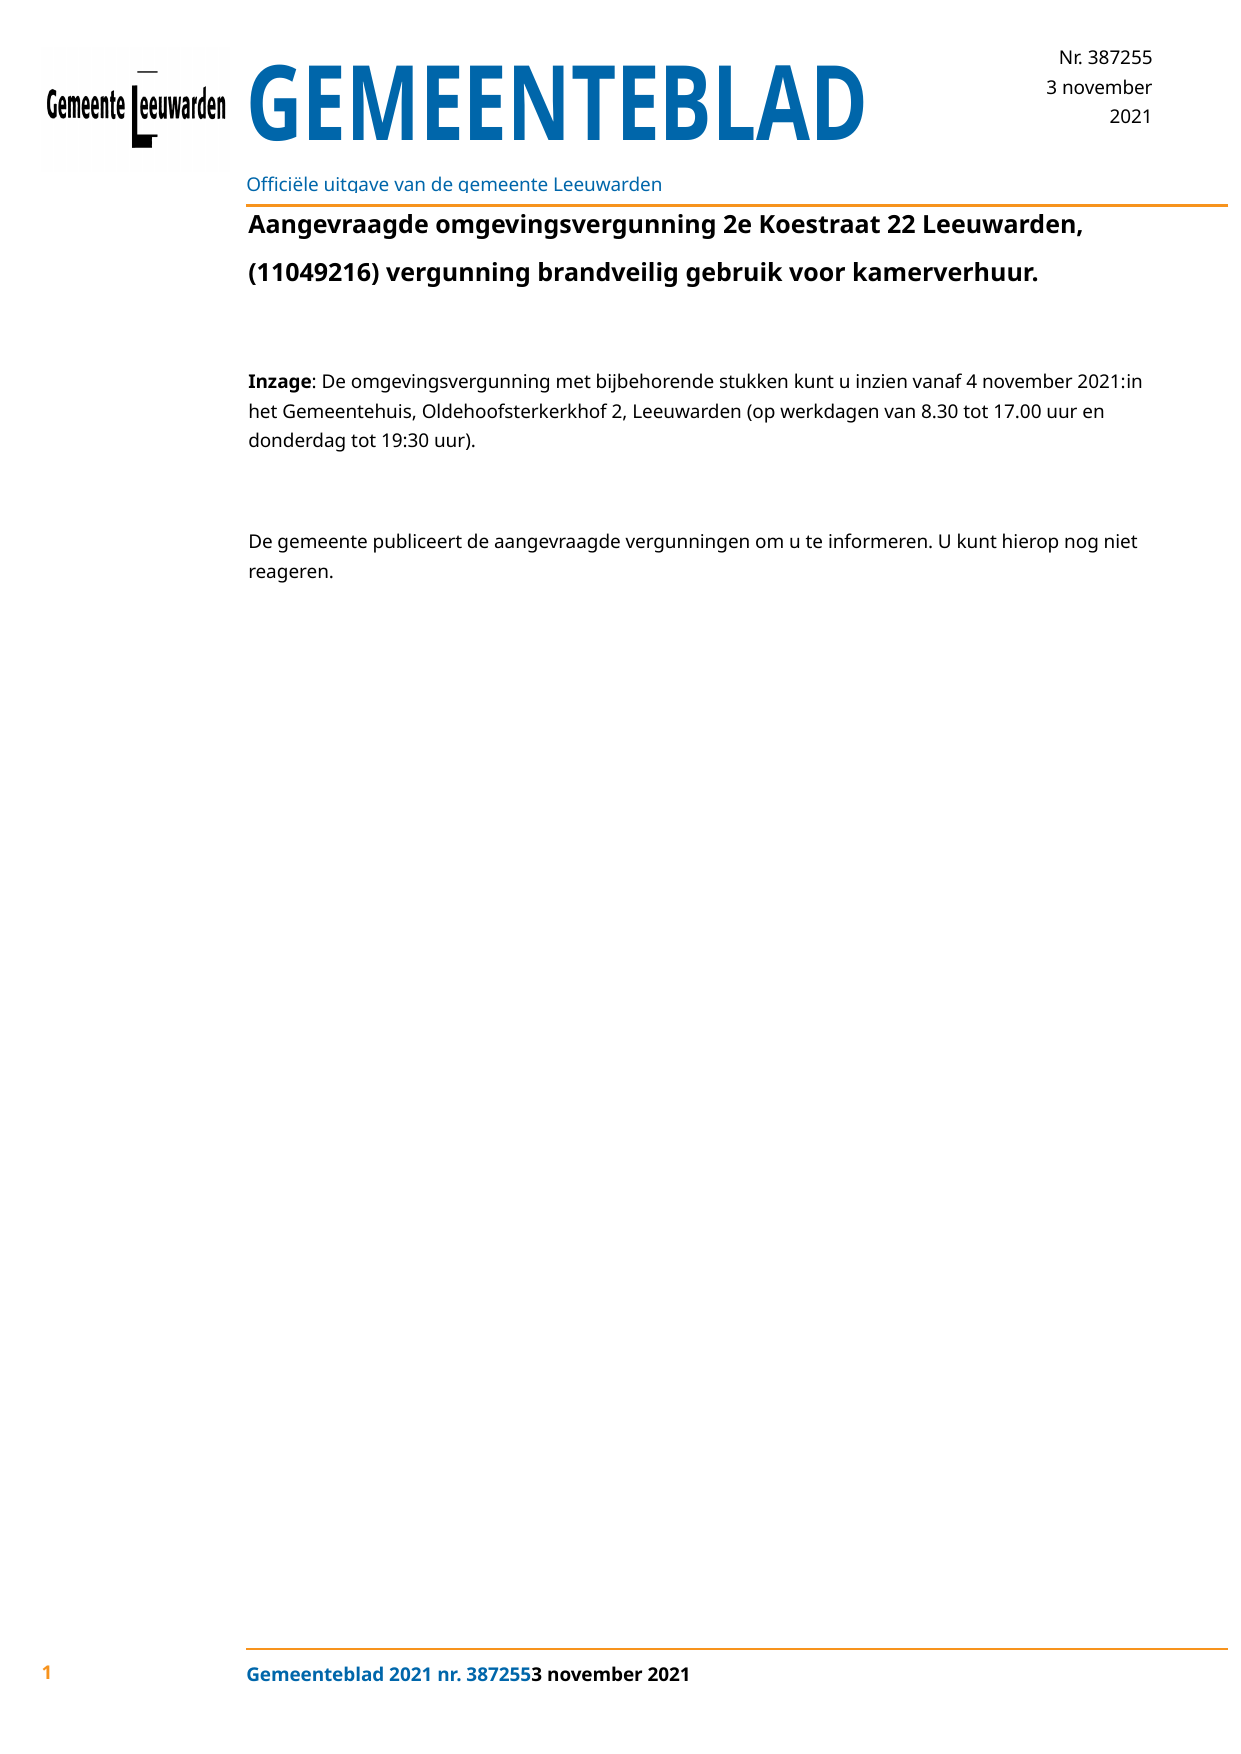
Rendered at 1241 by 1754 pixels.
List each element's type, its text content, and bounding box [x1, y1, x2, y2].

picture [41, 47, 231, 172]
text Aangevraagde omgevingsvergunning 2e Koestraat 22 Leeuwarden, (11049216) vergunning brandveilig gebruik voor kamerverhuur. [248, 207, 1152, 288]
text De gemeente publiceert de aangevraagde vergunningen om u te informeren. U kunt hierop nog niet reageren. [248, 528, 1152, 584]
text Inzage: De omgevingsvergunning met bijbehorende stukken kunt u inzien vanaf 4 november 2021:in het Gemeentehuis, Oldehoofsterkerkhof 2, Leeuwarden (op werkdagen van 8.30 tot 17.00 uur en donderdag tot 19:30 uur). [248, 368, 1152, 453]
